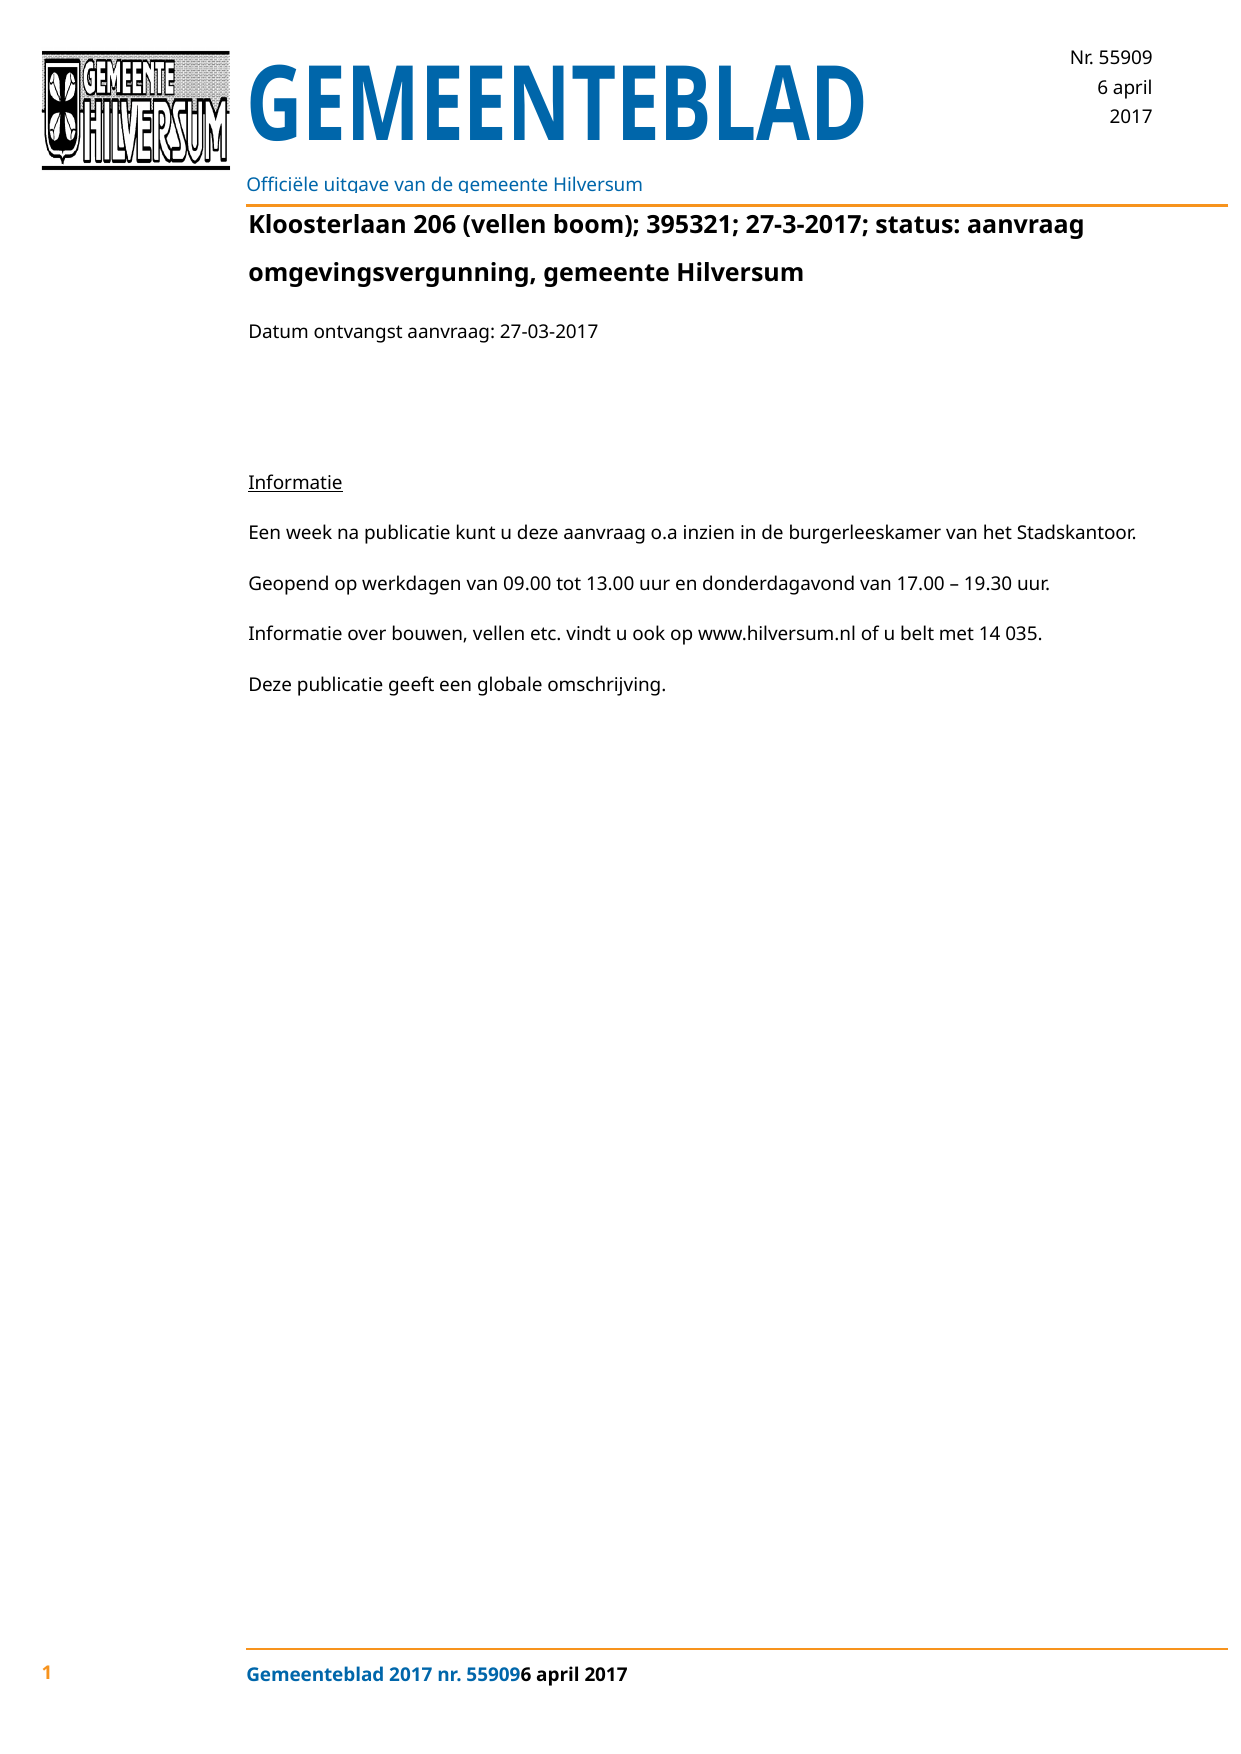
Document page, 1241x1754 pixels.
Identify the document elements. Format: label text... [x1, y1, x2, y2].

text Datum ontvangst aanvraag: 27-03-2017 [248, 318, 1152, 344]
text Informatie [248, 469, 1152, 495]
picture [41, 47, 231, 172]
text Deze publicatie geeft een globale omschrijving. [248, 671, 1152, 697]
text Geopend op werkdagen van 09.00 tot 13.00 uur en donderdagavond van 17.00 – 19.30 uur. [248, 570, 1152, 596]
text Een week na publicatie kunt u deze aanvraag o.a inzien in de burgerleeskamer van het Stadskantoor. [248, 519, 1152, 545]
text Kloosterlaan 206 (vellen boom); 395321; 27-3-2017; status: aanvraag omgevingsvergunning, gemeente Hilversum [248, 207, 1152, 288]
text Informatie over bouwen, vellen etc. vindt u ook op www.hilversum.nl of u belt met 14 035. [248, 620, 1152, 646]
